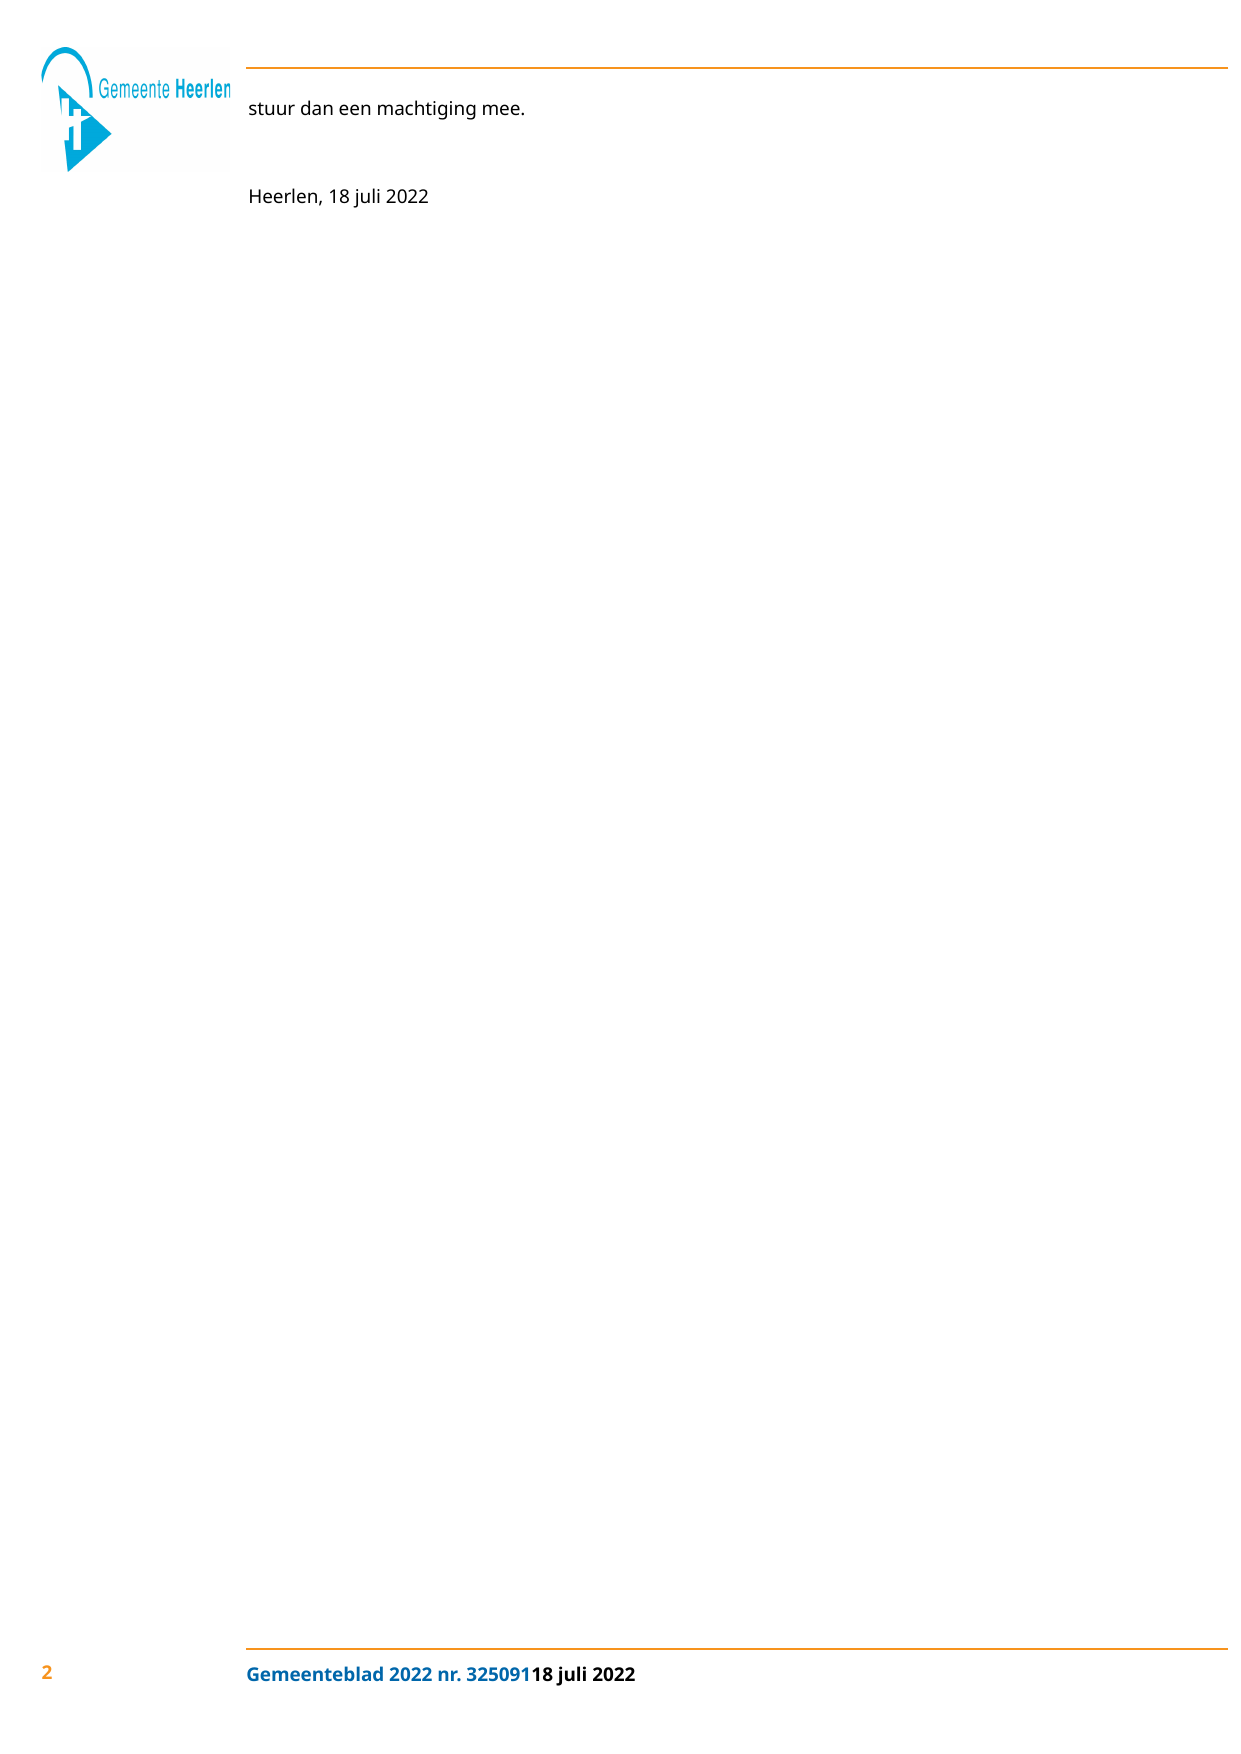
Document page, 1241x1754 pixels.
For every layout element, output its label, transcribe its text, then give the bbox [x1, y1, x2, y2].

text Heerlen, 18 juli 2022 [248, 183, 1152, 209]
picture [41, 47, 59, 70]
picture [41, 47, 231, 172]
text stuur dan een machtiging mee. [248, 95, 1152, 121]
